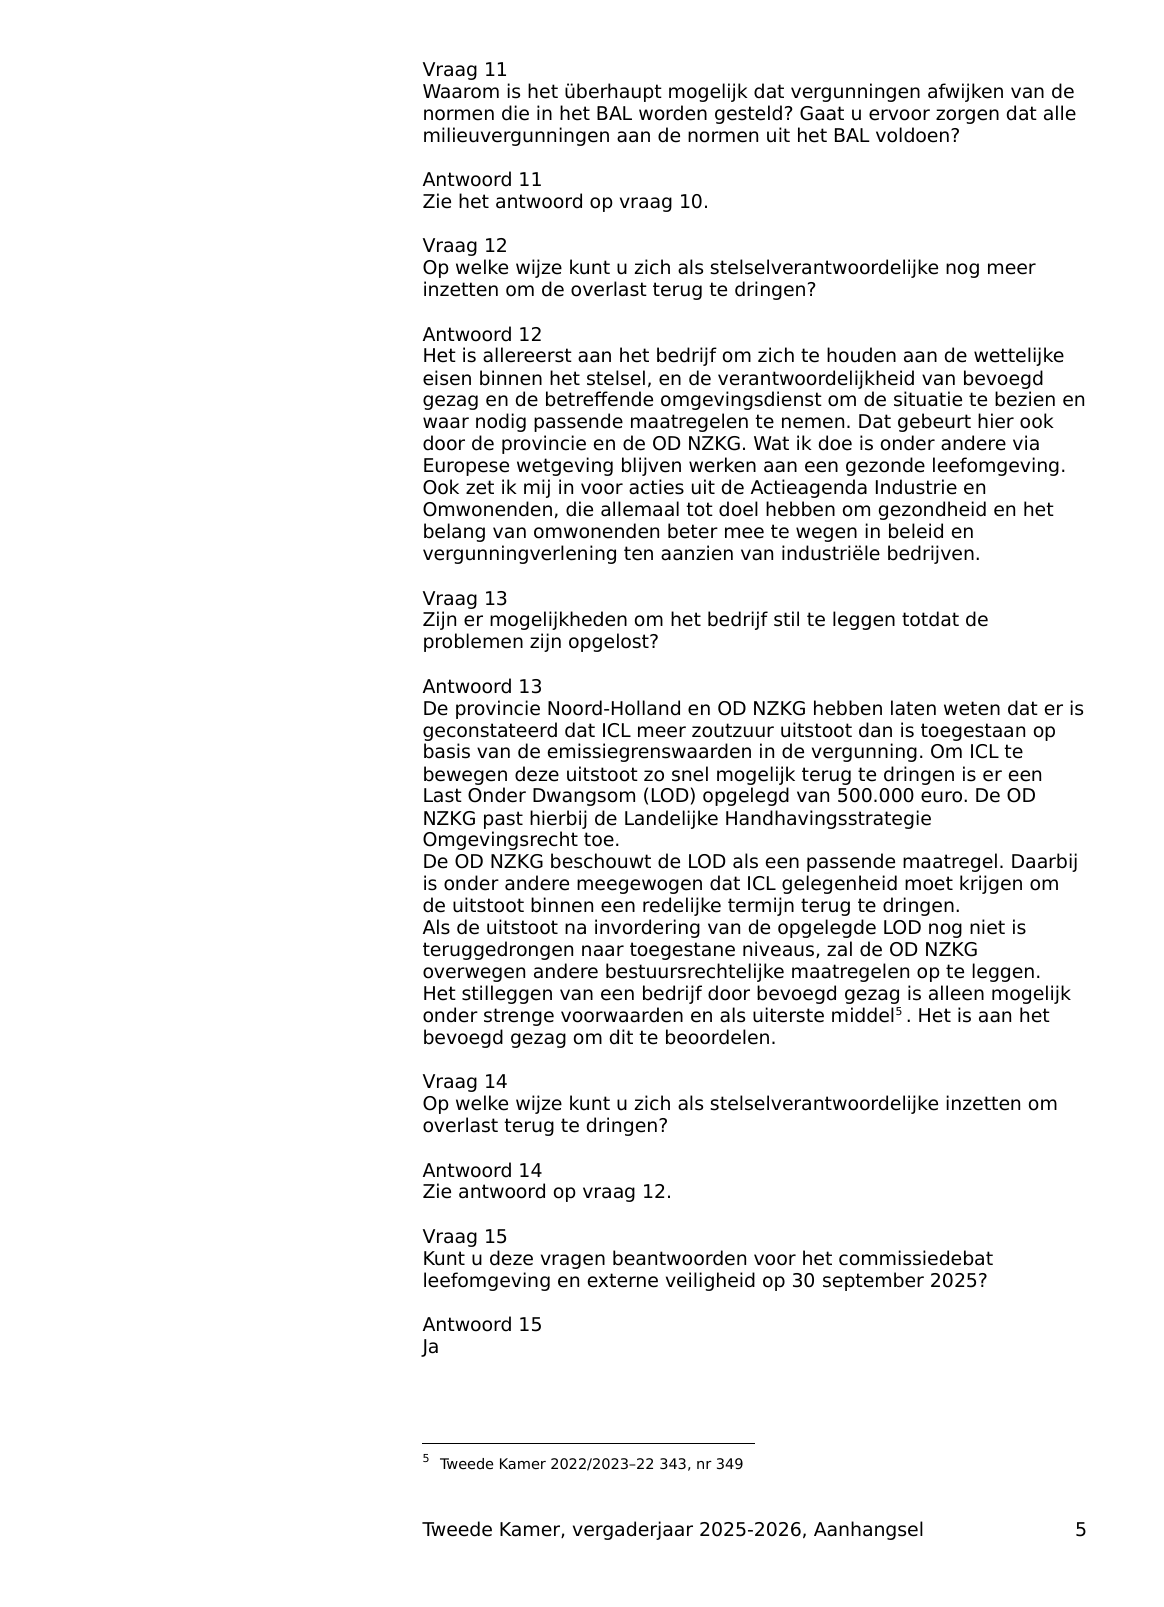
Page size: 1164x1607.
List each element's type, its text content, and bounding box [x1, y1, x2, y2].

text De OD NZKG beschouwt de LOD als een passende maatregel. Daarbij is onder andere meegewogen dat ICL gelegenheid moet krijgen om de uitstoot binnen een redelijke termijn terug te dringen. [422, 851, 1087, 917]
text Antwoord 13 [422, 676, 1087, 697]
text Kunt u deze vragen beantwoorden voor het commissiedebat leefomgeving en externe veiligheid op 30 september 2025? [422, 1248, 1087, 1292]
text Ja [422, 1336, 1087, 1358]
text Vraag 13 [422, 587, 1087, 609]
text Antwoord 11 [422, 169, 1087, 191]
text De provincie Noord-Holland en OD NZKG hebben laten weten dat er is geconstateerd dat ICL meer zoutzuur uitstoot dan is toegestaan op basis van de emissiegrenswaarden in de vergunning. Om ICL te bewegen deze uitstoot zo snel mogelijk terug te dringen is er een Last Onder Dwangsom (LOD) opgelegd van 500.000 euro. De OD NZKG past hierbij de Landelijke Handhavingsstrategie Omgevingsrecht toe. [422, 697, 1087, 851]
text Vraag 15 [422, 1226, 1087, 1248]
text Het stilleggen van een bedrijf door bevoegd gezag is alleen mogelijk onder strenge voorwaarden en als uiterste middel. Het is aan het bevoegd gezag om dit te beoordelen. [422, 983, 1087, 1049]
text Vraag 12 [422, 235, 1087, 257]
text Op welke wijze kunt u zich als stelselverantwoordelijke inzetten om overlast terug te dringen? [422, 1093, 1087, 1137]
text Zie antwoord op vraag 12. [422, 1181, 1087, 1203]
text Als de uitstoot na invordering van de opgelegde LOD nog niet is teruggedrongen naar toegestane niveaus, zal de OD NZKG overwegen andere bestuursrechtelijke maatregelen op te leggen. [422, 917, 1087, 983]
text Vraag 11 [422, 59, 1087, 81]
text Op welke wijze kunt u zich als stelselverantwoordelijke nog meer inzetten om de overlast terug te dringen? [422, 257, 1087, 301]
text Antwoord 15 [422, 1314, 1087, 1336]
text Zie het antwoord op vraag 10. [422, 191, 1087, 213]
text Het is allereerst aan het bedrijf om zich te houden aan de wettelijke eisen binnen het stelsel, en de verantwoordelijkheid van bevoegd gezag en de betreffende omgevingsdienst om de situatie te bezien en waar nodig passende maatregelen te nemen. Dat gebeurt hier ook door de provincie en de OD NZKG. Wat ik doe is onder andere via Europese wetgeving blijven werken aan een gezonde leefomgeving. Ook zet ik mij in voor acties uit de Actieagenda Industrie en Omwonenden, die allemaal tot doel hebben om gezondheid en het belang van omwonenden beter mee te wegen in beleid en vergunningverlening ten aanzien van industriële bedrijven. [422, 345, 1087, 565]
text Zijn er mogelijkheden om het bedrijf stil te leggen totdat de problemen zijn opgelost? [422, 609, 1087, 653]
text Antwoord 14 [422, 1159, 1087, 1181]
text Vraag 14 [422, 1071, 1087, 1093]
text Waarom is het überhaupt mogelijk dat vergunningen afwijken van de normen die in het BAL worden gesteld? Gaat u ervoor zorgen dat alle milieuvergunningen aan de normen uit het BAL voldoen? [422, 81, 1087, 147]
text Antwoord 12 [422, 323, 1087, 345]
text Tweede Kamer 2022/2023–22 343, nr 349 [422, 1452, 1087, 1474]
